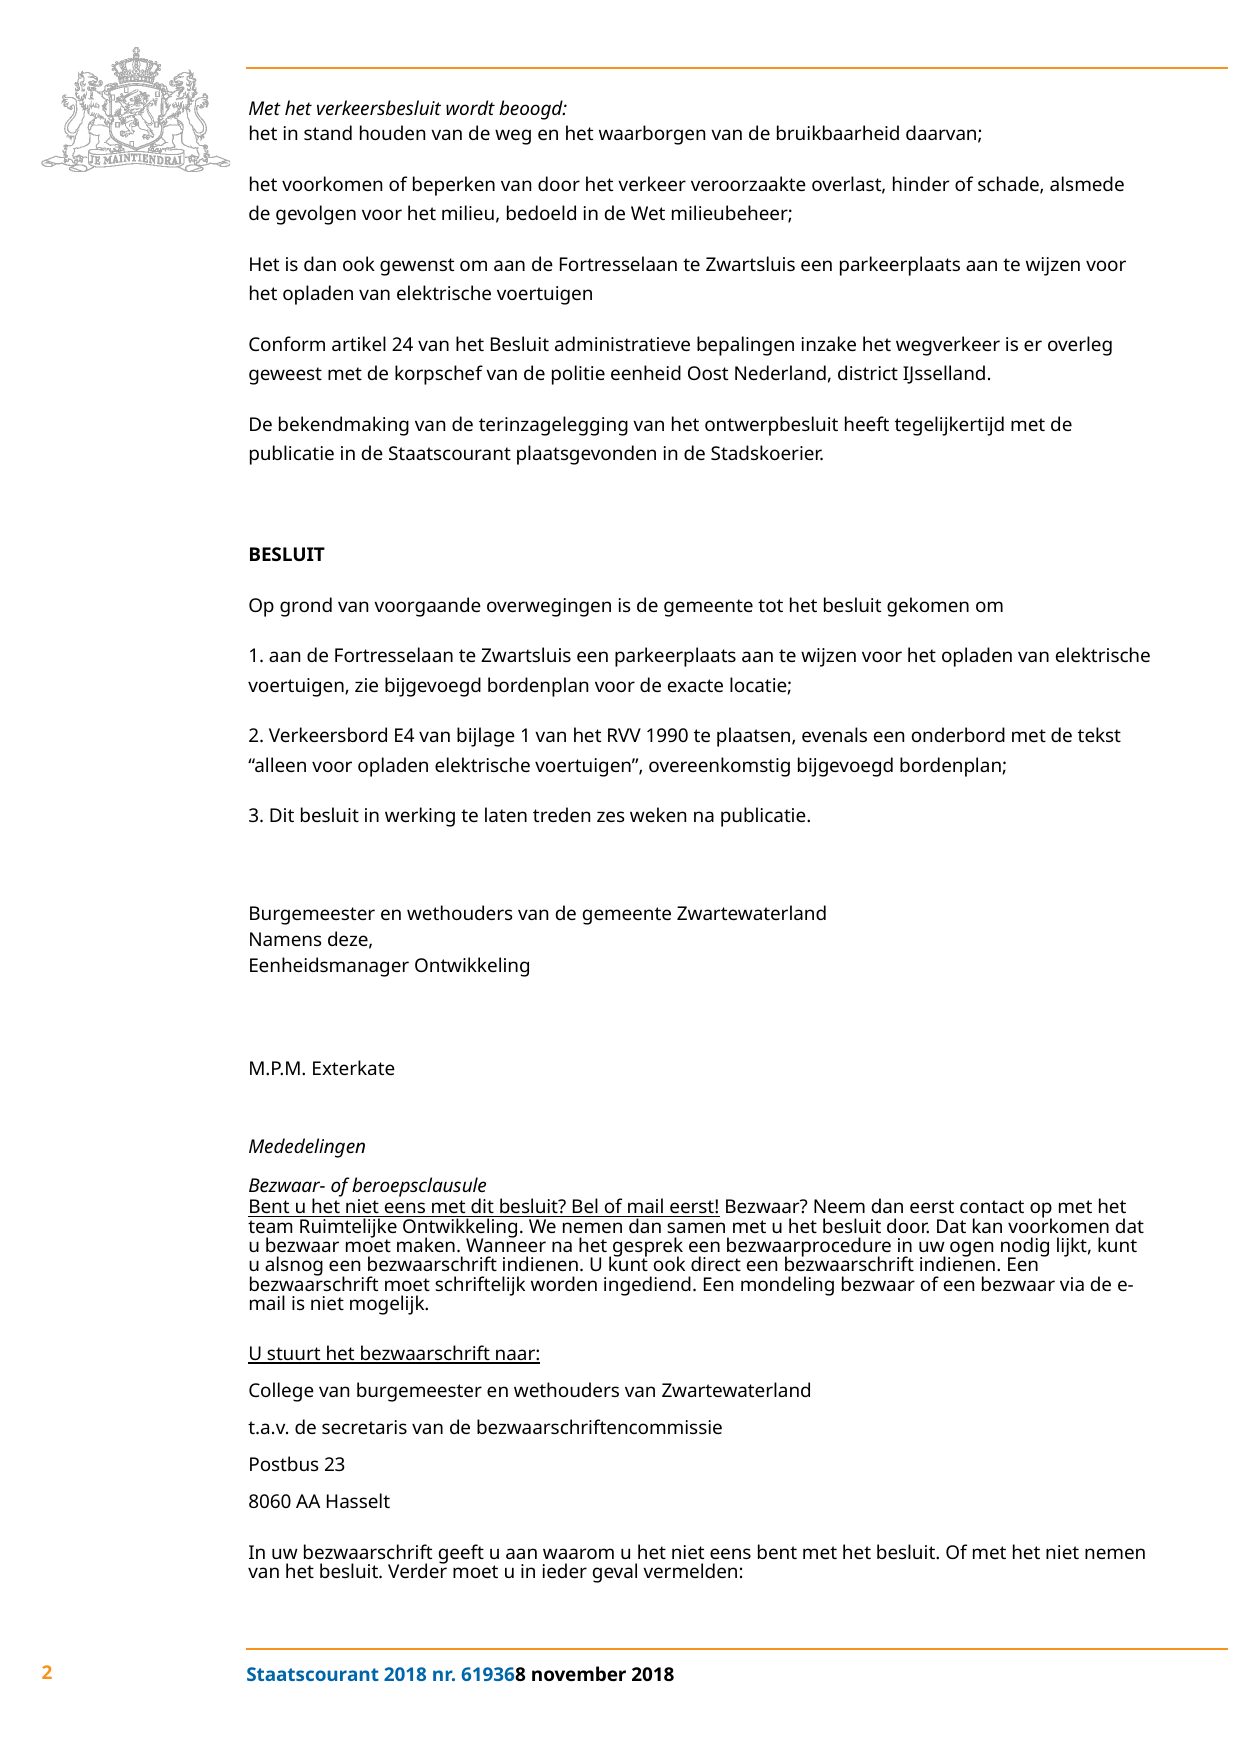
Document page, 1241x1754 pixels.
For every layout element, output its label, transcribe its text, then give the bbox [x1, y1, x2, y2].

text het in stand houden van de weg en het waarborgen van de bruikbaarheid daarvan; [248, 121, 1152, 146]
text het voorkomen of beperken van door het verkeer veroorzaakte overlast, hinder of schade, alsmede de gevolgen voor het milieu, bedoeld in de Wet milieubeheer; [248, 171, 1152, 226]
text Bezwaar- of beroepsclausule [248, 1173, 1152, 1198]
text 3. Dit besluit in werking te laten treden zes weken na publicatie. [248, 802, 1152, 828]
text Conform artikel 24 van het Besluit administratieve bepalingen inzake het wegverkeer is er overleg geweest met de korpschef van de politie eenheid Oost Nederland, district IJsselland. [248, 331, 1152, 386]
text 8060 AA Hasselt [248, 1493, 1152, 1513]
text Mededelingen [248, 1133, 1152, 1159]
text Het is dan ook gewenst om aan de Fortresselaan te Zwartsluis een parkeerplaats aan te wijzen voor het opladen van elektrische voertuigen [248, 251, 1152, 306]
text 2. Verkeersbord E4 van bijlage 1 van het RVV 1990 te plaatsen, evenals een onderbord met de tekst “alleen voor opladen elektrische voertuigen”, overeenkomstig bijgevoegd bordenplan; [248, 722, 1152, 777]
text Eenheidsmanager Ontwikkeling [248, 952, 1152, 978]
text Bent u het niet eens met dit besluit? Bel of mail eerst! Bezwaar? Neem dan eerst contact op met het team Ruimtelijke Ontwikkeling. We nemen dan samen met u het besluit door. Dat kan voorkomen dat u bezwaar moet maken. Wanneer na het gesprek een bezwaarprocedure in uw ogen nodig lijkt, kunt u alsnog een bezwaarschrift indienen. U kunt ook direct een bezwaarschrift indienen. Een bezwaarschrift moet schriftelijk worden ingediend. Een mondeling bezwaar of een bezwaar via de e-mail is niet mogelijk. [248, 1198, 1152, 1314]
text t.a.v. de secretaris van de bezwaarschriftencommissie [248, 1419, 1152, 1439]
text De bekendmaking van de terinzagelegging van het ontwerpbesluit heeft tegelijkertijd met de publicatie in de Staatscourant plaatsgevonden in de Stadskoerier. [248, 411, 1152, 466]
text Namens deze, [248, 926, 1152, 952]
text Burgemeester en wethouders van de gemeente Zwartewaterland [248, 900, 1152, 926]
text In uw bezwaarschrift geeft u aan waarom u het niet eens bent met het besluit. Of met het niet nemen van het besluit. Verder moet u in ieder geval vermelden: [248, 1544, 1152, 1582]
text College van burgemeester en wethouders van Zwartewaterland [248, 1382, 1152, 1402]
picture [41, 47, 231, 172]
text M.P.M. Exterkate [248, 1055, 1152, 1081]
text Met het verkeersbesluit wordt beoogd: [248, 95, 1152, 121]
text 1. aan de Fortresselaan te Zwartsluis een parkeerplaats aan te wijzen voor het opladen van elektrische voertuigen, zie bijgevoegd bordenplan voor de exacte locatie; [248, 642, 1152, 697]
text Op grond van voorgaande overwegingen is de gemeente tot het besluit gekomen om [248, 592, 1152, 617]
text Postbus 23 [248, 1456, 1152, 1476]
text U stuurt het bezwaarschrift naar: [248, 1345, 1152, 1365]
text BESLUIT [248, 541, 1152, 567]
